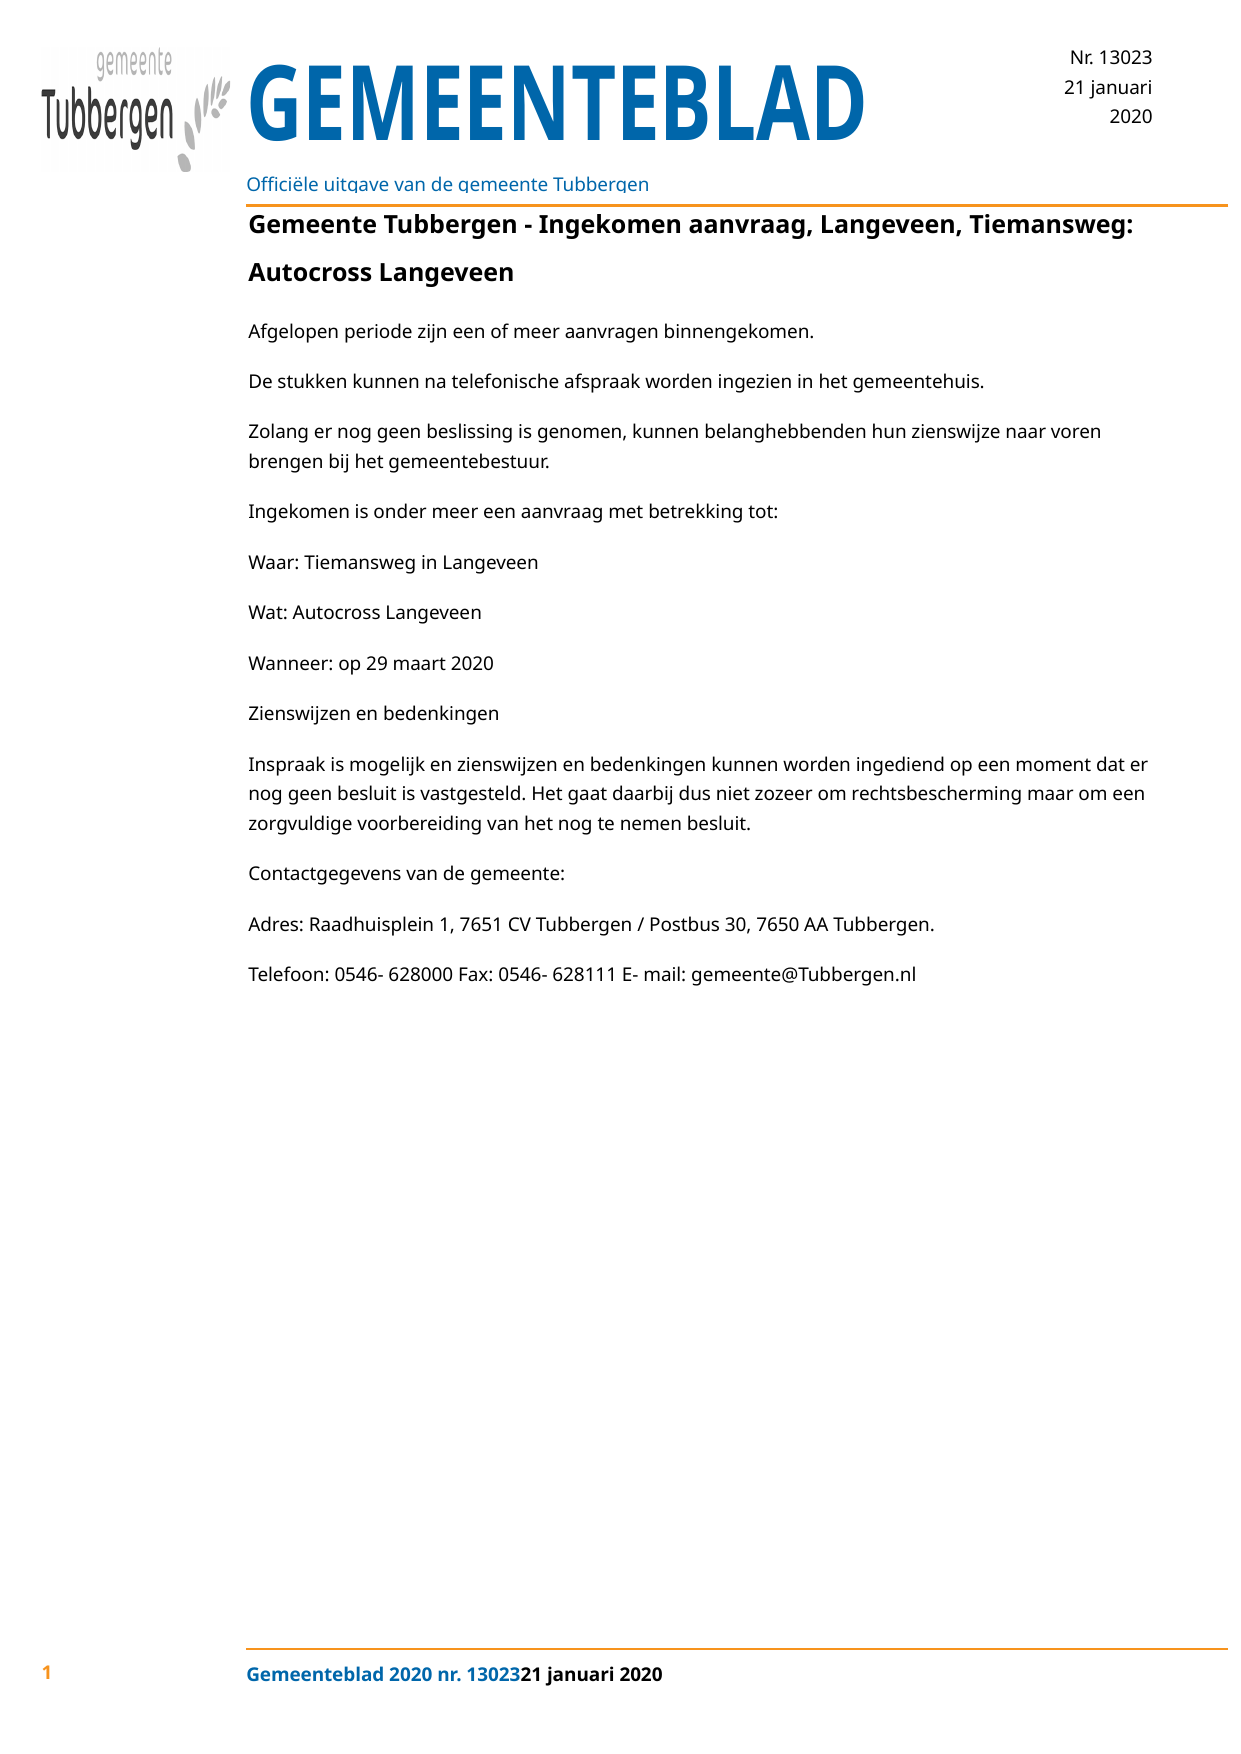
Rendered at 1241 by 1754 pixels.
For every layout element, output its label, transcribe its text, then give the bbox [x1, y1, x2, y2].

text Zolang er nog geen beslissing is genomen, kunnen belanghebbenden hun zienswijze naar voren brengen bij het gemeentebestuur. [248, 419, 1152, 474]
text Afgelopen periode zijn een of meer aanvragen binnengekomen. [248, 318, 1152, 344]
text De stukken kunnen na telefonische afspraak worden ingezien in het gemeentehuis. [248, 368, 1152, 394]
text Wanneer: op 29 maart 2020 [248, 650, 1152, 676]
text Inspraak is mogelijk en zienswijzen en bedenkingen kunnen worden ingediend op een moment dat er nog geen besluit is vastgesteld. Het gaat daarbij dus niet zozeer om rechtsbescherming maar om een zorgvuldige voorbereiding van het nog te nemen besluit. [248, 751, 1152, 836]
text Waar: Tiemansweg in Langeveen [248, 549, 1152, 575]
text Wat: Autocross Langeveen [248, 599, 1152, 625]
text Zienswijzen en bedenkingen [248, 700, 1152, 726]
text Contactgegevens van de gemeente: [248, 860, 1152, 886]
text Ingekomen is onder meer een aanvraag met betrekking tot: [248, 499, 1152, 524]
text Gemeente Tubbergen - Ingekomen aanvraag, Langeveen, Tiemansweg: Autocross Langeveen [248, 207, 1152, 288]
picture [41, 47, 231, 172]
text Adres: Raadhuisplein 1, 7651 CV Tubbergen / Postbus 30, 7650 AA Tubbergen. [248, 911, 1152, 937]
text Telefoon: 0546- 628000 Fax: 0546- 628111 E- mail: gemeente@Tubbergen.nl [248, 961, 1152, 987]
